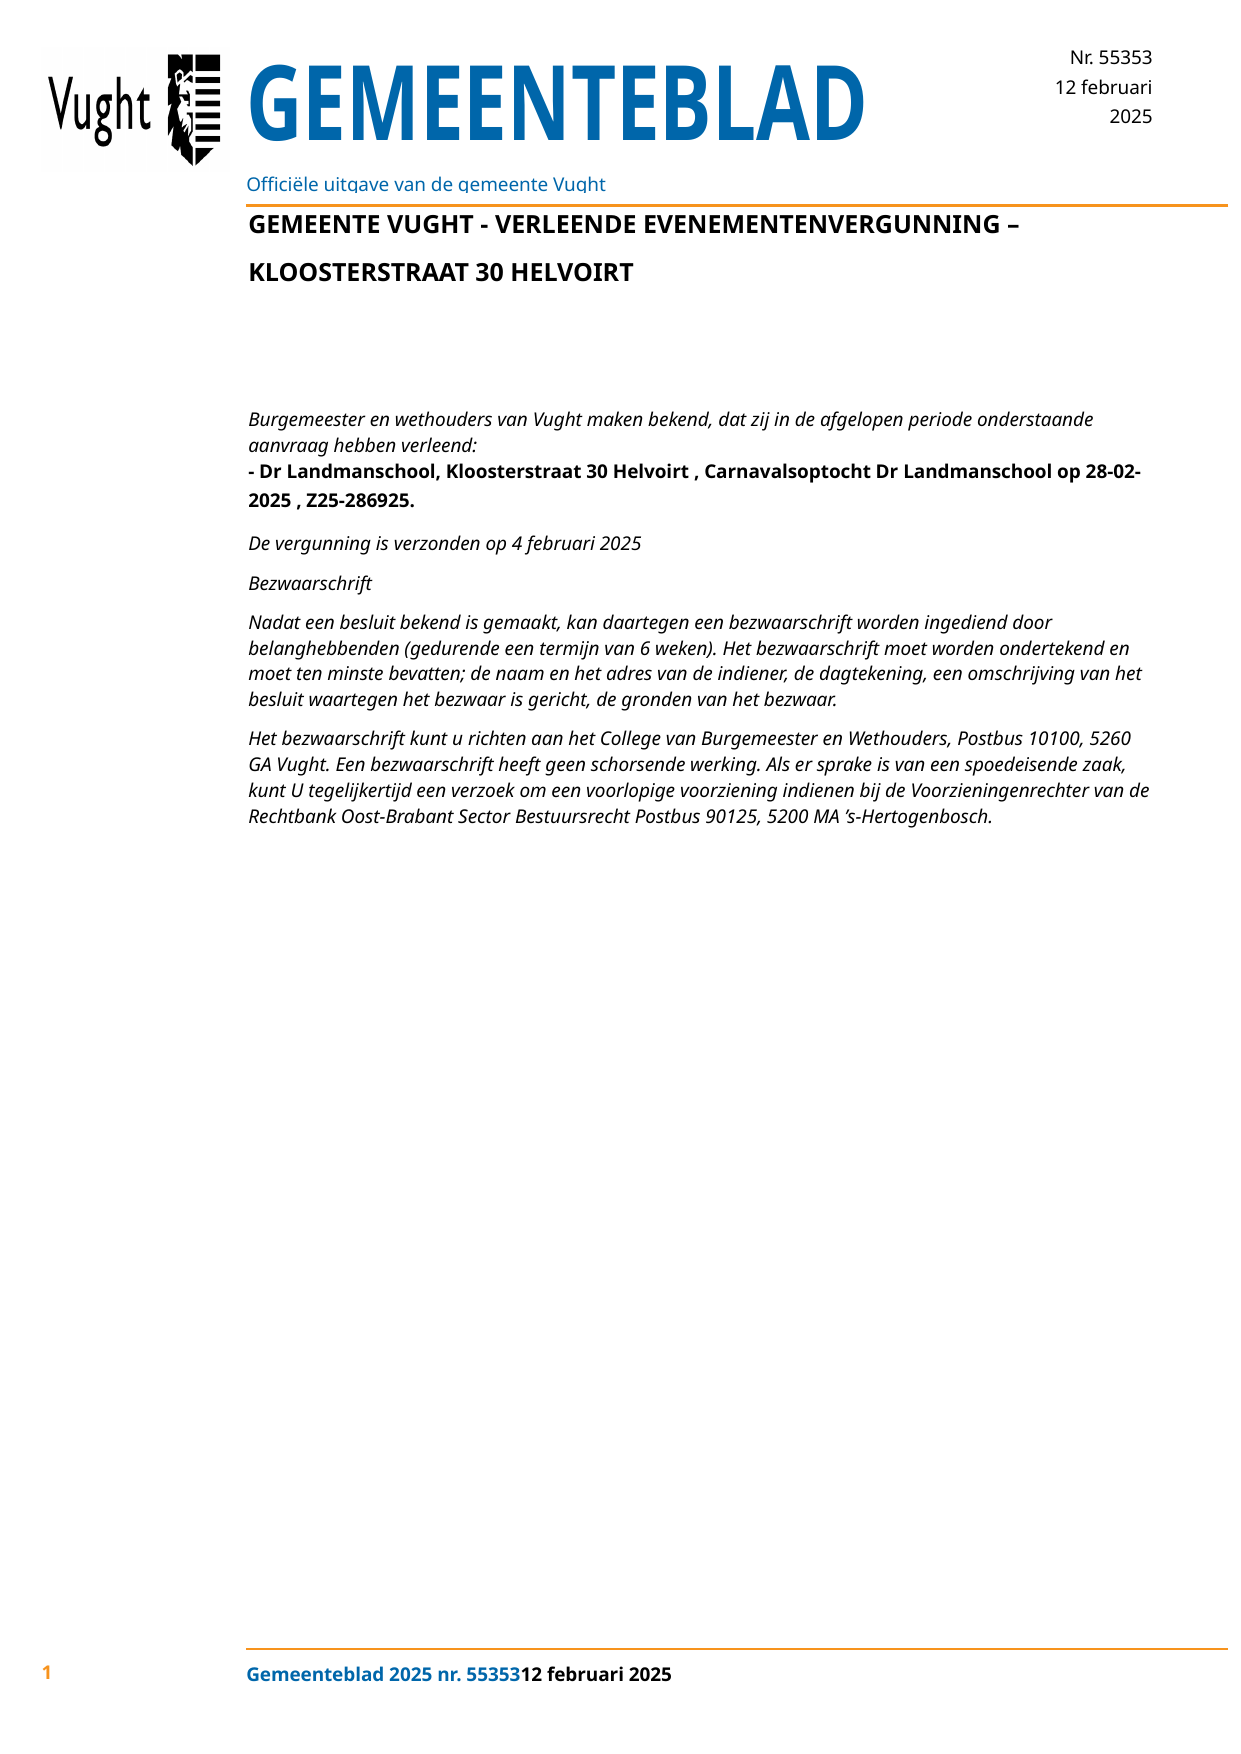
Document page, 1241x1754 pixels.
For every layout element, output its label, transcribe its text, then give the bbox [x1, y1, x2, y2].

text - Dr Landmanschool, Kloosterstraat 30 Helvoirt , Carnavalsoptocht Dr Landmanschool op 28-02-2025 , Z25-286925. [248, 458, 1152, 513]
text Bezwaarschrift [248, 570, 1152, 596]
text GEMEENTE VUGHT - VERLEENDE EVENEMENTENVERGUNNING – KLOOSTERSTRAAT 30 HELVOIRT [248, 207, 1152, 288]
text Burgemeester en wethouders van Vught maken bekend, dat zij in de afgelopen periode onderstaande aanvraag hebben verleend: [248, 406, 1152, 458]
text Het bezwaarschrift kunt u richten aan het College van Burgemeester en Wethouders, Postbus 10100, 5260 GA Vught. Een bezwaarschrift heeft geen schorsende werking. Als er sprake is van een spoedeisende zaak, kunt U tegelijkertijd een verzoek om een voorlopige voorziening indienen bij de Voorzieningenrechter van de Rechtbank Oost-Brabant Sector Bestuursrecht Postbus 90125, 5200 MA ’s-Hertogenbosch. [248, 726, 1152, 828]
text De vergunning is verzonden op 4 februari 2025 [248, 531, 1152, 556]
picture [41, 47, 231, 172]
text Nadat een besluit bekend is gemaakt, kan daartegen een bezwaarschrift worden ingediend door belanghebbenden (gedurende een termijn van 6 weken). Het bezwaarschrift moet worden ondertekend en moet ten minste bevatten; de naam en het adres van de indiener, de dagtekening, een omschrijving van het besluit waartegen het bezwaar is gericht, de gronden van het bezwaar. [248, 609, 1152, 712]
